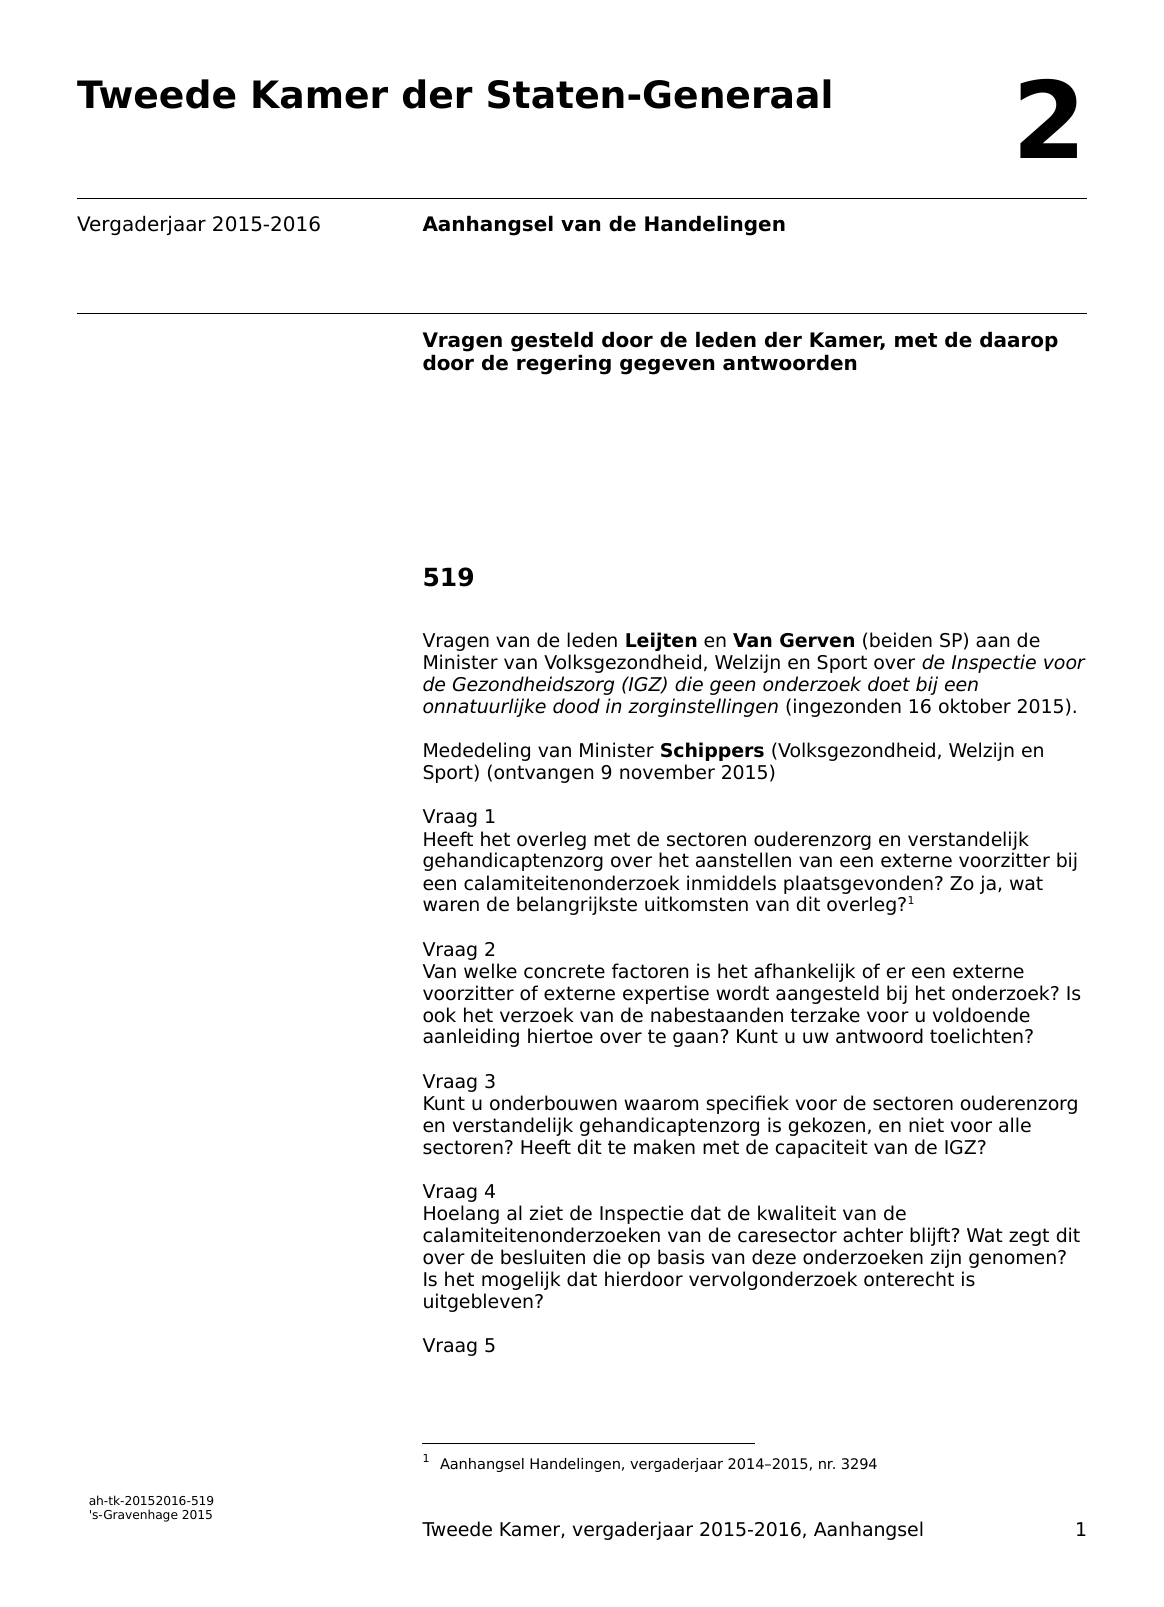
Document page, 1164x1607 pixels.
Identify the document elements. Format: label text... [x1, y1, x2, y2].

table_cell Vragen gesteld door de leden der Kamer, met de daarop door de regering gegeven antwoorden [422, 314, 1087, 375]
text Vragen van de leden Leijten en Van Gerven (beiden SP) aan de Minister van Volksgezondheid, Welzijn en Sport over de Inspectie voor de Gezondheidszorg (IGZ) die geen onderzoek doet bij een onnatuurlijke dood in zorginstellingen (ingezonden 16 oktober 2015). [422, 630, 1087, 718]
text Vraag 4 [422, 1181, 1087, 1203]
text Van welke concrete factoren is het afhankelijk of er een externe voorzitter of externe expertise wordt aangesteld bij het onderzoek? Is ook het verzoek van de nabestaanden terzake voor u voldoende aanleiding hiertoe over te gaan? Kunt u uw antwoord toelichten? [422, 961, 1087, 1048]
text ah-tk-20152016-519 [88, 1494, 323, 1508]
table_cell Aanhangsel van de Handelingen [422, 199, 1087, 313]
text 's-Gravenhage 2015 [88, 1508, 323, 1522]
text 519 [422, 563, 1087, 592]
text Vraag 3 [422, 1071, 1087, 1093]
table_header 2 [886, 59, 1087, 198]
text Vraag 2 [422, 938, 1087, 961]
table_cell Vergaderjaar 2015-2016 [77, 199, 422, 313]
text Vraag 5 [422, 1335, 1087, 1357]
text Kunt u onderbouwen waarom specifiek voor de sectoren ouderenzorg en verstandelijk gehandicaptenzorg is gekozen, en niet voor alle sectoren? Heeft dit te maken met de capaciteit van de IGZ? [422, 1093, 1087, 1158]
table_cell [77, 314, 422, 375]
table_header Tweede Kamer der Staten-Generaal [77, 59, 886, 198]
text Mededeling van Minister Schippers (Volksgezondheid, Welzijn en Sport) (ontvangen 9 november 2015) [422, 740, 1087, 784]
text Aanhangsel Handelingen, vergaderjaar 2014–2015, nr. 3294 [422, 1452, 1087, 1474]
text Vraag 1 [422, 806, 1087, 828]
text Hoelang al ziet de Inspectie dat de kwaliteit van de calamiteitenonderzoeken van de caresector achter blijft? Wat zegt dit over de besluiten die op basis van deze onderzoeken zijn genomen? Is het mogelijk dat hierdoor vervolgonderzoek onterecht is uitgebleven? [422, 1203, 1087, 1313]
text Heeft het overleg met de sectoren ouderenzorg en verstandelijk gehandicaptenzorg over het aanstellen van een externe voorzitter bij een calamiteitenonderzoek inmiddels plaatsgevonden? Zo ja, wat waren de belangrijkste uitkomsten van dit overleg? [422, 828, 1087, 916]
